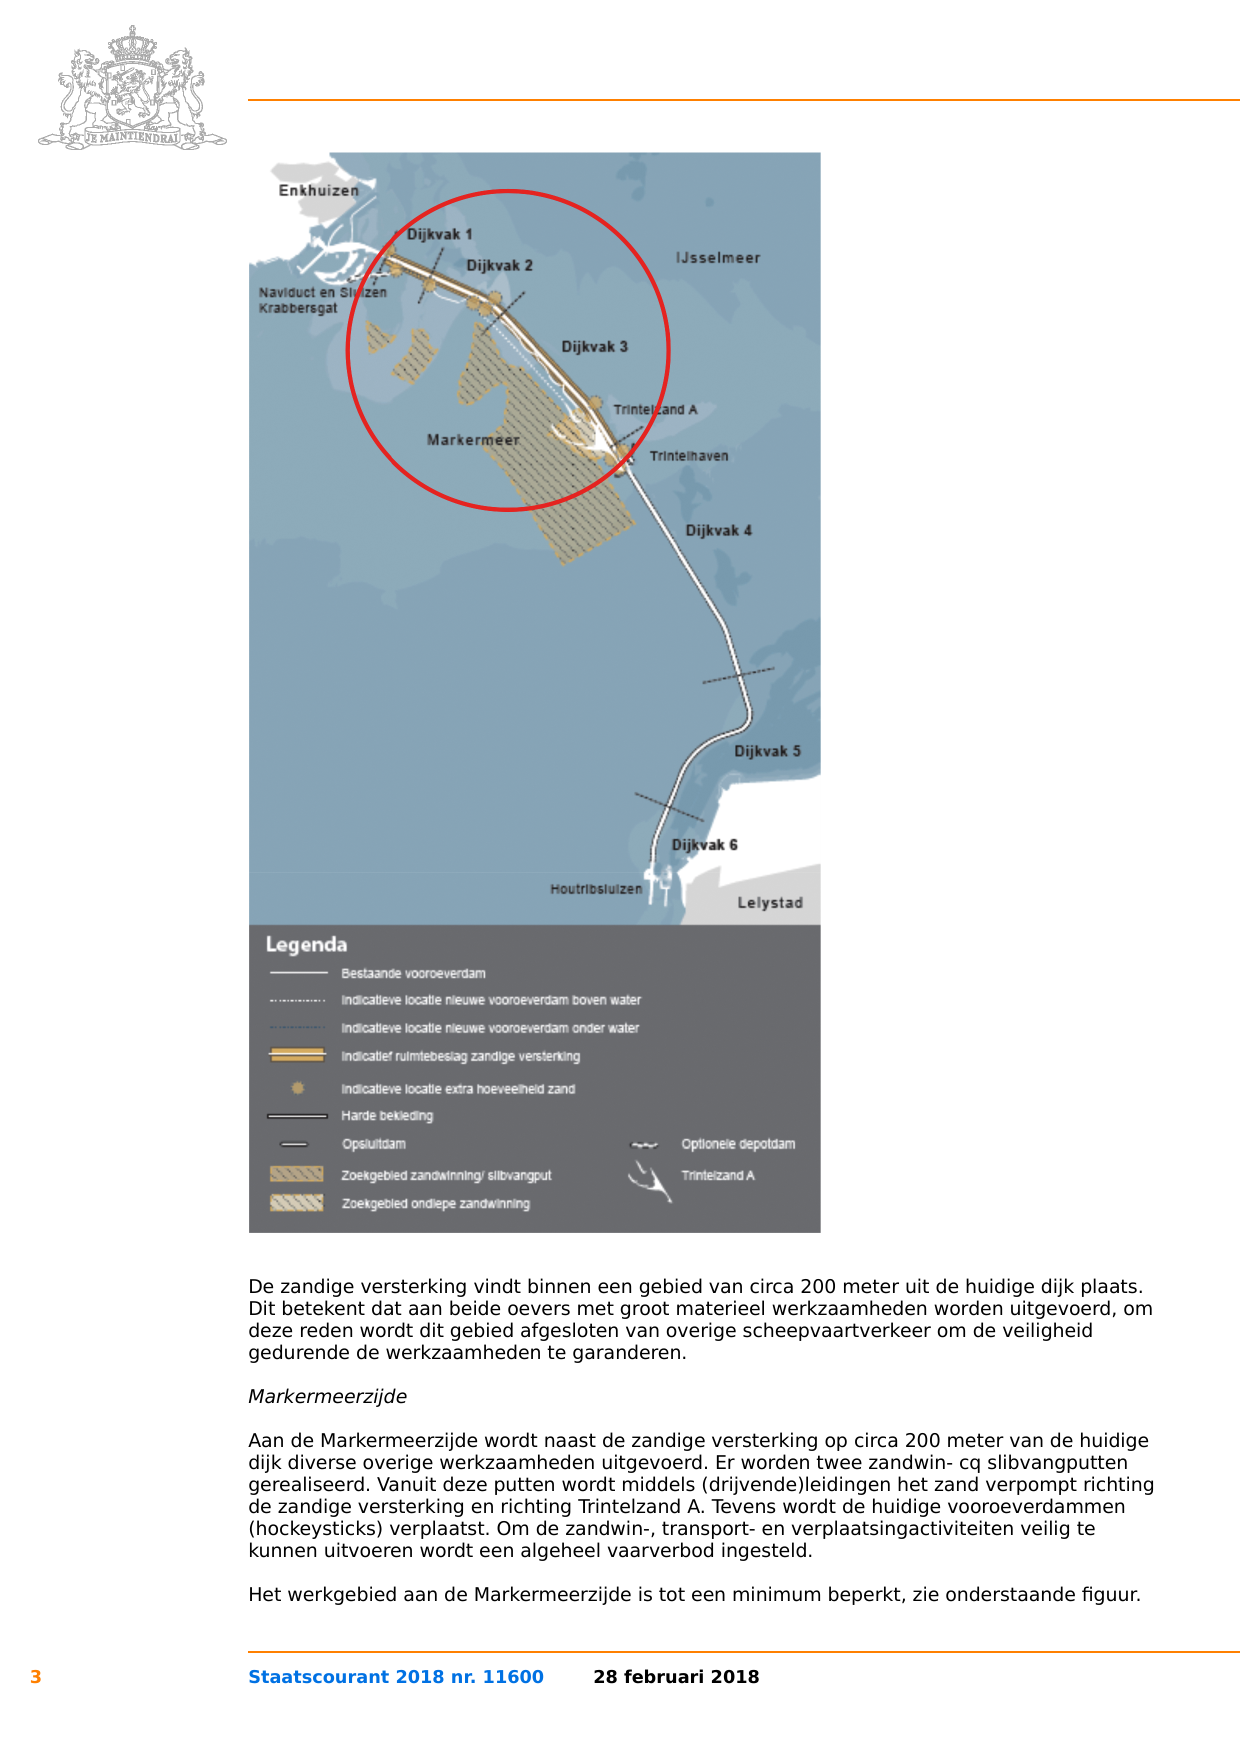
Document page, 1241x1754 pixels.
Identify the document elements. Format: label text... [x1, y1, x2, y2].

text De zandige versterking vindt binnen een gebied van circa 200 meter uit de huidige dijk plaats. Dit betekent dat aan beide oevers met groot materieel werkzaamheden worden uitgevoerd, om deze reden wordt dit gebied afgesloten van overige scheepvaartverkeer om de veiligheid gedurende de werkzaamheden te garanderen. [248, 1276, 1163, 1364]
picture [38, 25, 227, 150]
subtitle Markermeerzijde [248, 1386, 1163, 1408]
picture [248, 151, 821, 1233]
text Het werkgebied aan de Markermeerzijde is tot een minimum beperkt, zie onderstaande figuur. [248, 1584, 1163, 1606]
text Aan de Markermeerzijde wordt naast de zandige versterking op circa 200 meter van de huidige dijk diverse overige werkzaamheden uitgevoerd. Er worden twee zandwin- cq slibvangputten gerealiseerd. Vanuit deze putten wordt middels (drijvende)leidingen het zand verpompt richting de zandige versterking en richting Trintelzand A. Tevens wordt de huidige vooroeverdammen (hockeysticks) verplaatst. Om de zandwin-, transport- en verplaatsingactiviteiten veilig te kunnen uitvoeren wordt een algeheel vaarverbod ingesteld. [248, 1430, 1163, 1562]
